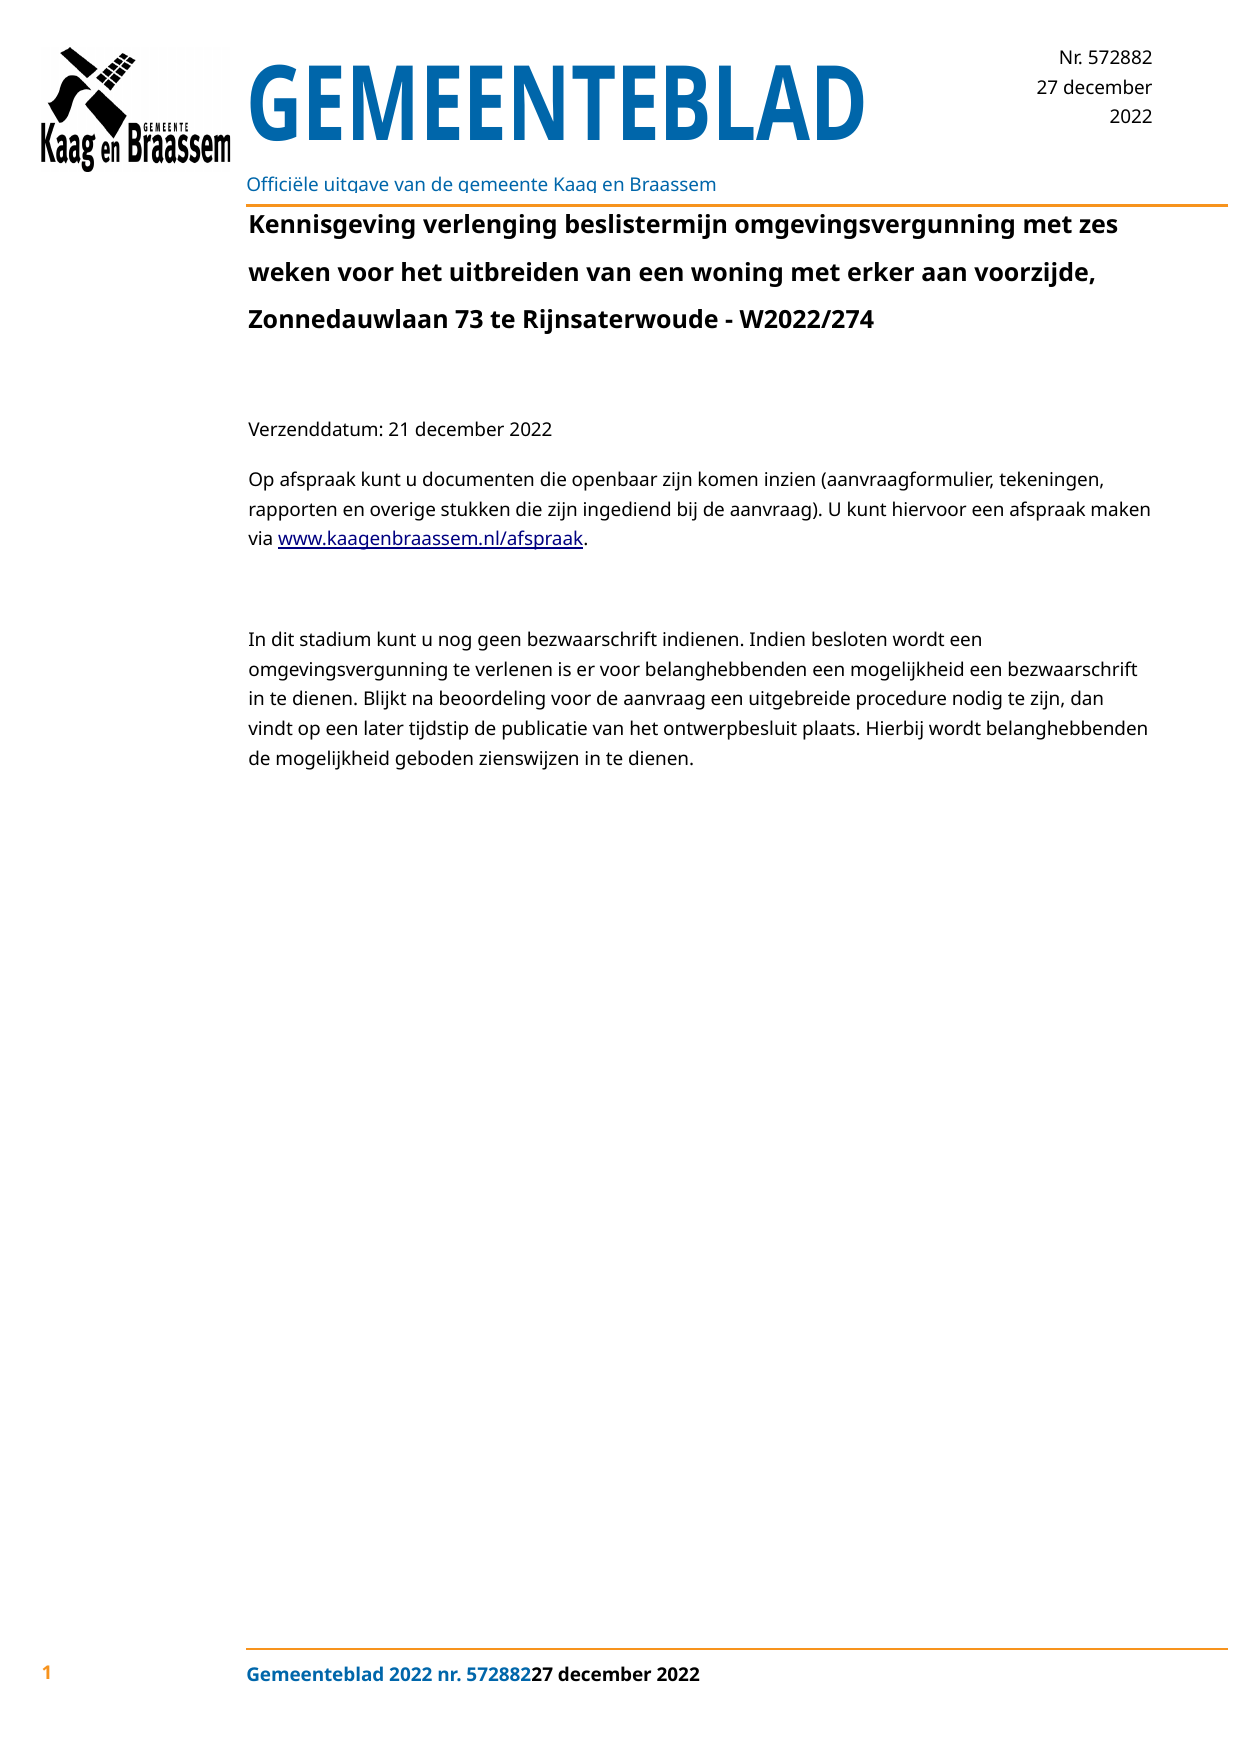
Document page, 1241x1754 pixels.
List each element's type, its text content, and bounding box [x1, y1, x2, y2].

text Kennisgeving verlenging beslistermijn omgevingsvergunning met zes weken voor het uitbreiden van een woning met erker aan voorzijde, Zonnedauwlaan 73 te Rijnsaterwoude - W2022/274 [248, 207, 1152, 336]
text Op afspraak kunt u documenten die openbaar zijn komen inzien (aanvraagformulier, tekeningen, rapporten en overige stukken die zijn ingediend bij de aanvraag). U kunt hiervoor een afspraak maken via www.kaagenbraassem.nl/afspraak. [248, 466, 1152, 551]
picture [41, 47, 231, 172]
text In dit stadium kunt u nog geen bezwaarschrift indienen. Indien besloten wordt een omgevingsvergunning te verlenen is er voor belanghebbenden een mogelijkheid een bezwaarschrift in te dienen. Blijkt na beoordeling voor de aanvraag een uitgebreide procedure nodig te zijn, dan vindt op een later tijdstip de publicatie van het ontwerpbesluit plaats. Hierbij wordt belanghebbenden de mogelijkheid geboden zienswijzen in te dienen. [248, 626, 1152, 770]
text Verzenddatum: 21 december 2022 [248, 416, 1152, 442]
